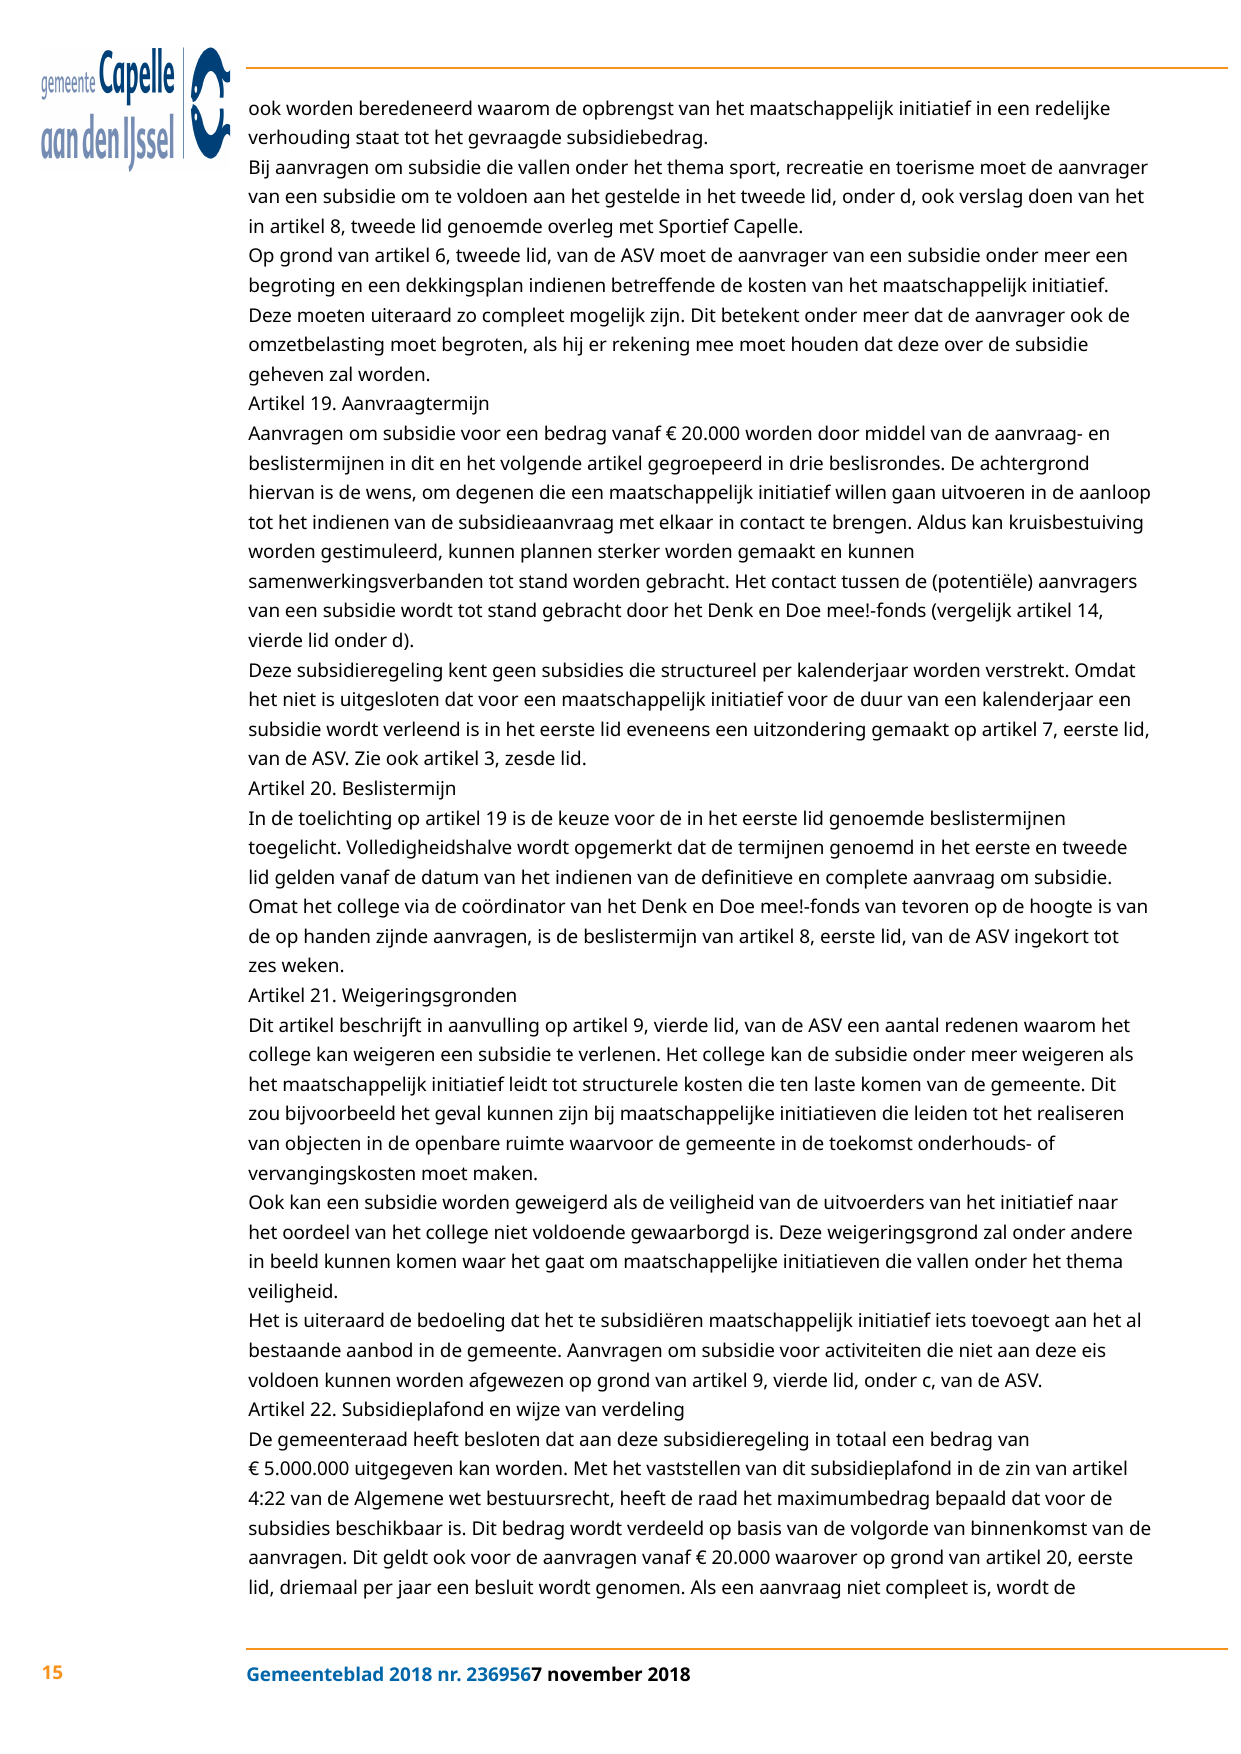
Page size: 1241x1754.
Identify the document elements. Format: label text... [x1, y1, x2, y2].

picture [41, 47, 231, 172]
text Artikel 21. Weigeringsgronden [248, 982, 1152, 1008]
text Artikel 20. Beslistermijn [248, 775, 1152, 801]
text ook worden beredeneerd waarom de opbrengst van het maatschappelijk initiatief in een redelijke verhouding staat tot het gevraagde subsidiebedrag. [248, 95, 1152, 150]
text Het is uiteraard de bedoeling dat het te subsidiëren maatschappelijk initiatief iets toevoegt aan het al bestaande aanbod in de gemeente. Aanvragen om subsidie voor activiteiten die niet aan deze eis voldoen kunnen worden afgewezen op grond van artikel 9, vierde lid, onder c, van de ASV. [248, 1308, 1152, 1393]
text Artikel 22. Subsidieplafond en wijze van verdeling [248, 1396, 1152, 1422]
text Deze subsidieregeling kent geen subsidies die structureel per kalenderjaar worden verstrekt. Omdat het niet is uitgesloten dat voor een maatschappelijk initiatief voor de duur van een kalenderjaar een subsidie wordt verleend is in het eerste lid eveneens een uitzondering gemaakt op artikel 7, eerste lid, van de ASV. Zie ook artikel 3, zesde lid. [248, 657, 1152, 771]
text Aanvragen om subsidie voor een bedrag vanaf € 20.000 worden door middel van de aanvraag- en beslistermijnen in dit en het volgende artikel gegroepeerd in drie beslisrondes. De achtergrond hiervan is de wens, om degenen die een maatschappelijk initiatief willen gaan uitvoeren in de aanloop tot het indienen van de subsidieaanvraag met elkaar in contact te brengen. Aldus kan kruisbestuiving worden gestimuleerd, kunnen plannen sterker worden gemaakt en kunnen samenwerkingsverbanden tot stand worden gebracht. Het contact tussen de (potentiële) aanvragers van een subsidie wordt tot stand gebracht door het Denk en Doe mee!-fonds (vergelijk artikel 14, vierde lid onder d). [248, 420, 1152, 653]
text € 5.000.000 uitgegeven kan worden. Met het vaststellen van dit subsidieplafond in de zin van artikel 4:22 van de Algemene wet bestuursrecht, heeft de raad het maximumbedrag bepaald dat voor de subsidies beschikbaar is. Dit bedrag wordt verdeeld op basis van de volgorde van binnenkomst van de aanvragen. Dit geldt ook voor de aanvragen vanaf € 20.000 waarover op grond van artikel 20, eerste lid, driemaal per jaar een besluit wordt genomen. Als een aanvraag niet compleet is, wordt de [248, 1456, 1152, 1600]
text Bij aanvragen om subsidie die vallen onder het thema sport, recreatie en toerisme moet de aanvrager van een subsidie om te voldoen aan het gestelde in het tweede lid, onder d, ook verslag doen van het in artikel 8, tweede lid genoemde overleg met Sportief Capelle. [248, 154, 1152, 239]
text De gemeenteraad heeft besloten dat aan deze subsidieregeling in totaal een bedrag van [248, 1426, 1152, 1452]
text Op grond van artikel 6, tweede lid, van de ASV moet de aanvrager van een subsidie onder meer een begroting en een dekkingsplan indienen betreffende de kosten van het maatschappelijk initiatief. Deze moeten uiteraard zo compleet mogelijk zijn. Dit betekent onder meer dat de aanvrager ook de omzetbelasting moet begroten, als hij er rekening mee moet houden dat deze over de subsidie geheven zal worden. [248, 243, 1152, 387]
text In de toelichting op artikel 19 is de keuze voor de in het eerste lid genoemde beslistermijnen toegelicht. Volledigheidshalve wordt opgemerkt dat de termijnen genoemd in het eerste en tweede lid gelden vanaf de datum van het indienen van de definitieve en complete aanvraag om subsidie. Omat het college via de coördinator van het Denk en Doe mee!-fonds van tevoren op de hoogte is van de op handen zijnde aanvragen, is de beslistermijn van artikel 8, eerste lid, van de ASV ingekort tot zes weken. [248, 805, 1152, 978]
text Artikel 19. Aanvraagtermijn [248, 391, 1152, 416]
text Ook kan een subsidie worden geweigerd als de veiligheid van de uitvoerders van het initiatief naar het oordeel van het college niet voldoende gewaarborgd is. Deze weigeringsgrond zal onder andere in beeld kunnen komen waar het gaat om maatschappelijke initiatieven die vallen onder het thema veiligheid. [248, 1189, 1152, 1304]
text Dit artikel beschrijft in aanvulling op artikel 9, vierde lid, van de ASV een aantal redenen waarom het college kan weigeren een subsidie te verlenen. Het college kan de subsidie onder meer weigeren als het maatschappelijk initiatief leidt tot structurele kosten die ten laste komen van de gemeente. Dit zou bijvoorbeeld het geval kunnen zijn bij maatschappelijke initiatieven die leiden tot het realiseren van objecten in de openbare ruimte waarvoor de gemeente in de toekomst onderhouds- of vervangingskosten moet maken. [248, 1012, 1152, 1186]
